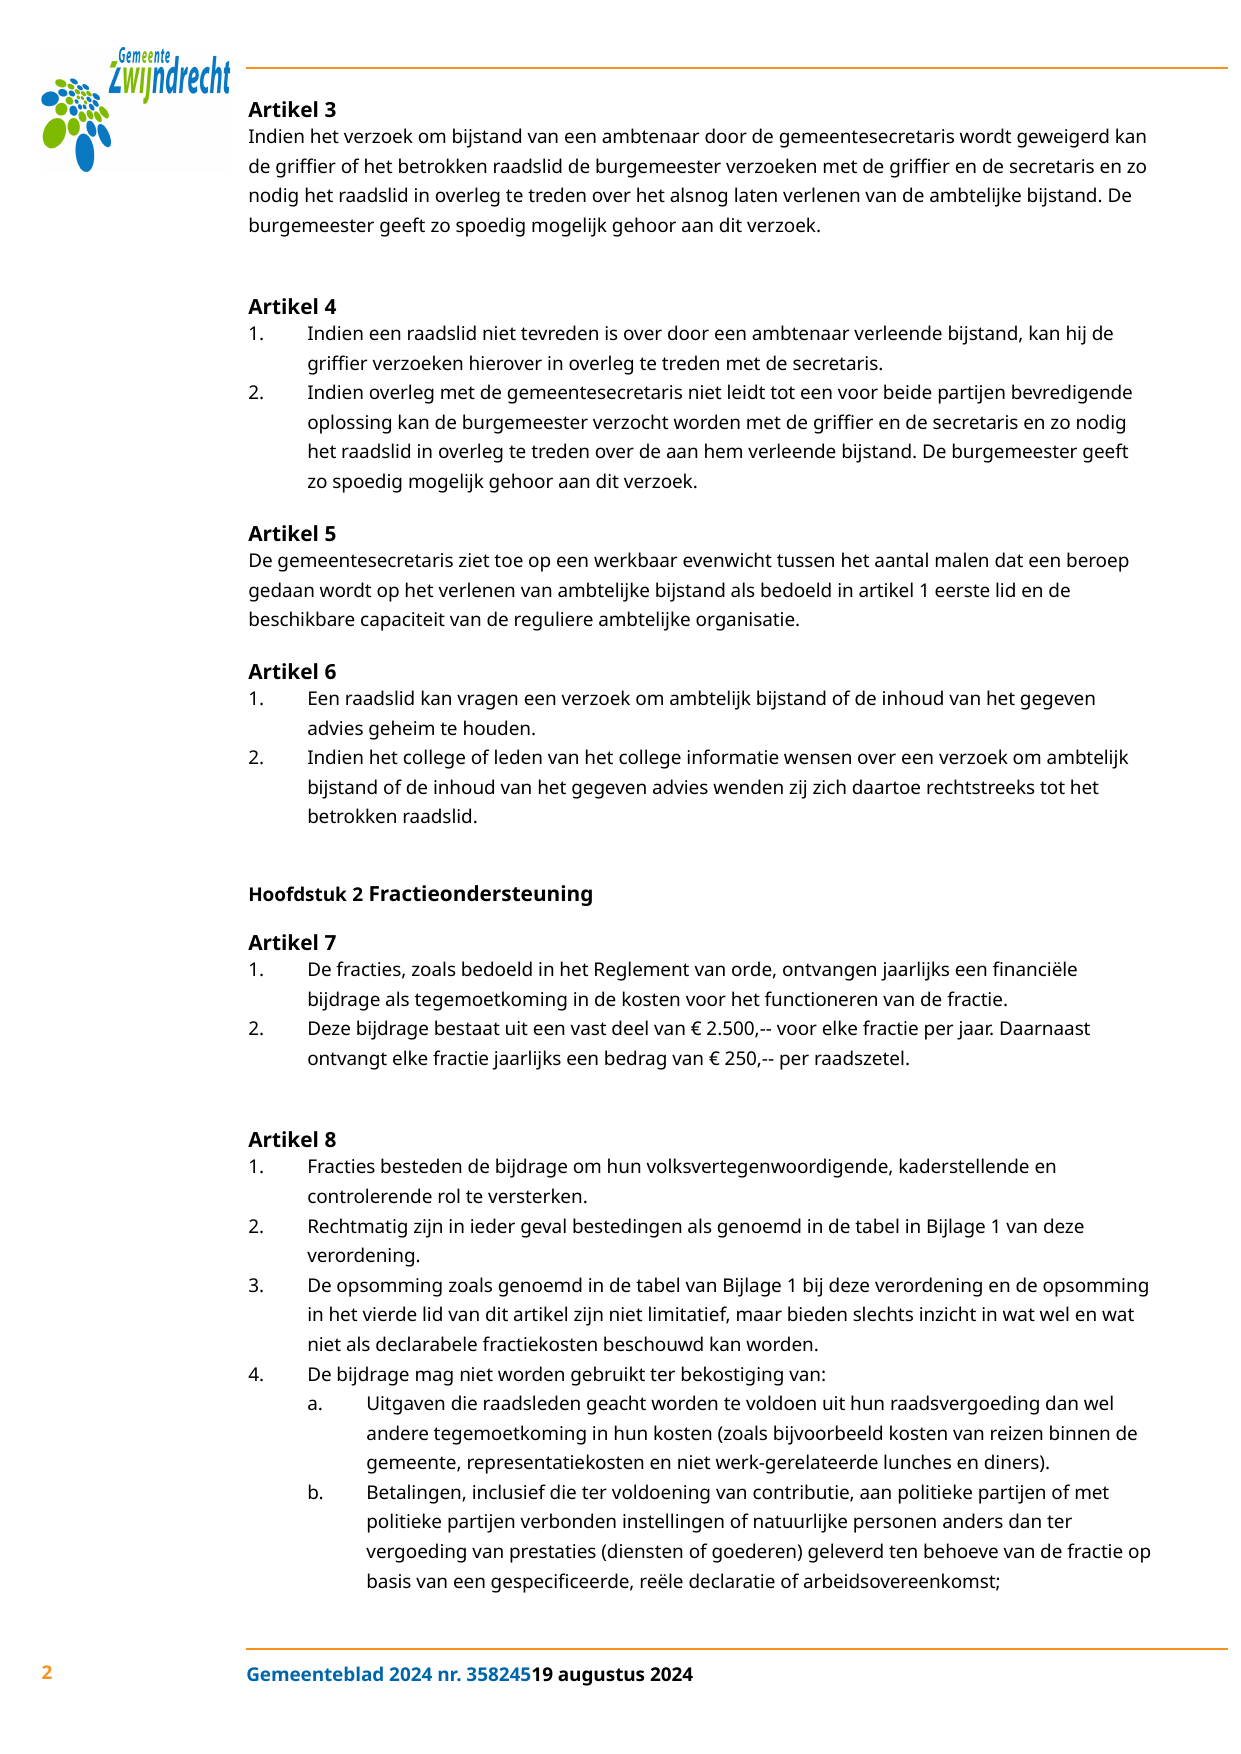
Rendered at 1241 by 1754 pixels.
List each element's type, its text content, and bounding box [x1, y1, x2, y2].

list Rechtmatig zijn in ieder geval bestedingen als genoemd in de tabel in Bijlage 1 van deze verordening. [248, 1213, 1152, 1268]
picture [41, 47, 231, 172]
list Deze bijdrage bestaat uit een vast deel van € 2.500,-- voor elke fractie per jaar. Daarnaast ontvangt elke fractie jaarlijks een bedrag van € 250,-- per raadszetel. [248, 1016, 1152, 1071]
list Indien een raadslid niet tevreden is over door een ambtenaar verleende bijstand, kan hij de griffier verzoeken hierover in overleg te treden met de secretaris. [248, 320, 1152, 376]
list De bijdrage mag niet worden gebruikt ter bekostiging van: [248, 1361, 1152, 1386]
text Artikel 5 [248, 519, 1152, 547]
list Indien het college of leden van het college informatie wensen over een verzoek om ambtelijk bijstand of de inhoud van het gegeven advies wenden zij zich daartoe rechtstreeks tot het betrokken raadslid. [248, 744, 1152, 829]
list Betalingen, inclusief die ter voldoening van contributie, aan politieke partijen of met politieke partijen verbonden instellingen of natuurlijke personen anders dan ter vergoeding van prestaties (diensten of goederen) geleverd ten behoeve van de fractie op basis van een gespecificeerde, reële declaratie of arbeidsovereenkomst; [307, 1479, 1152, 1593]
text Artikel 3 [248, 95, 1152, 123]
list De fracties, zoals bedoeld in het Reglement van orde, ontvangen jaarlijks een financiële bijdrage als tegemoetkoming in de kosten voor het functioneren van de fractie. [248, 956, 1152, 1012]
text De gemeentesecretaris ziet toe op een werkbaar evenwicht tussen het aantal malen dat een beroep gedaan wordt op het verlenen van ambtelijke bijstand als bedoeld in artikel 1 eerste lid en de beschikbare capaciteit van de reguliere ambtelijke organisatie. [248, 547, 1152, 632]
list Uitgaven die raadsleden geacht worden te voldoen uit hun raadsvergoeding dan wel andere tegemoetkoming in hun kosten (zoals bijvoorbeeld kosten van reizen binnen de gemeente, representatiekosten en niet werk-gerelateerde lunches en diners). [307, 1390, 1152, 1475]
text Hoofdstuk 2 Fractieondersteuning [248, 879, 1152, 907]
list Fracties besteden de bijdrage om hun volksvertegenwoordigende, kaderstellende en controlerende rol te versterken. [248, 1154, 1152, 1209]
list Een raadslid kan vragen een verzoek om ambtelijk bijstand of de inhoud van het gegeven advies geheim te houden. [248, 685, 1152, 741]
text Artikel 4 [248, 292, 1152, 320]
text Indien het verzoek om bijstand van een ambtenaar door de gemeentesecretaris wordt geweigerd kan de griffier of het betrokken raadslid de burgemeester verzoeken met de griffier en de secretaris en zo nodig het raadslid in overleg te treden over het alsnog laten verlenen van de ambtelijke bijstand. De burgemeester geeft zo spoedig mogelijk gehoor aan dit verzoek. [248, 123, 1152, 238]
list Indien overleg met de gemeentesecretaris niet leidt tot een voor beide partijen bevredigende oplossing kan de burgemeester verzocht worden met de griffier en de secretaris en zo nodig het raadslid in overleg te treden over de aan hem verleende bijstand. De burgemeester geeft zo spoedig mogelijk gehoor aan dit verzoek. [248, 379, 1152, 494]
text Artikel 8 [248, 1125, 1152, 1154]
text Artikel 7 [248, 928, 1152, 956]
text Artikel 6 [248, 657, 1152, 685]
list De opsomming zoals genoemd in de tabel van Bijlage 1 bij deze verordening en de opsomming in het vierde lid van dit artikel zijn niet limitatief, maar bieden slechts inzicht in wat wel en wat niet als declarabele fractiekosten beschouwd kan worden. [248, 1272, 1152, 1357]
